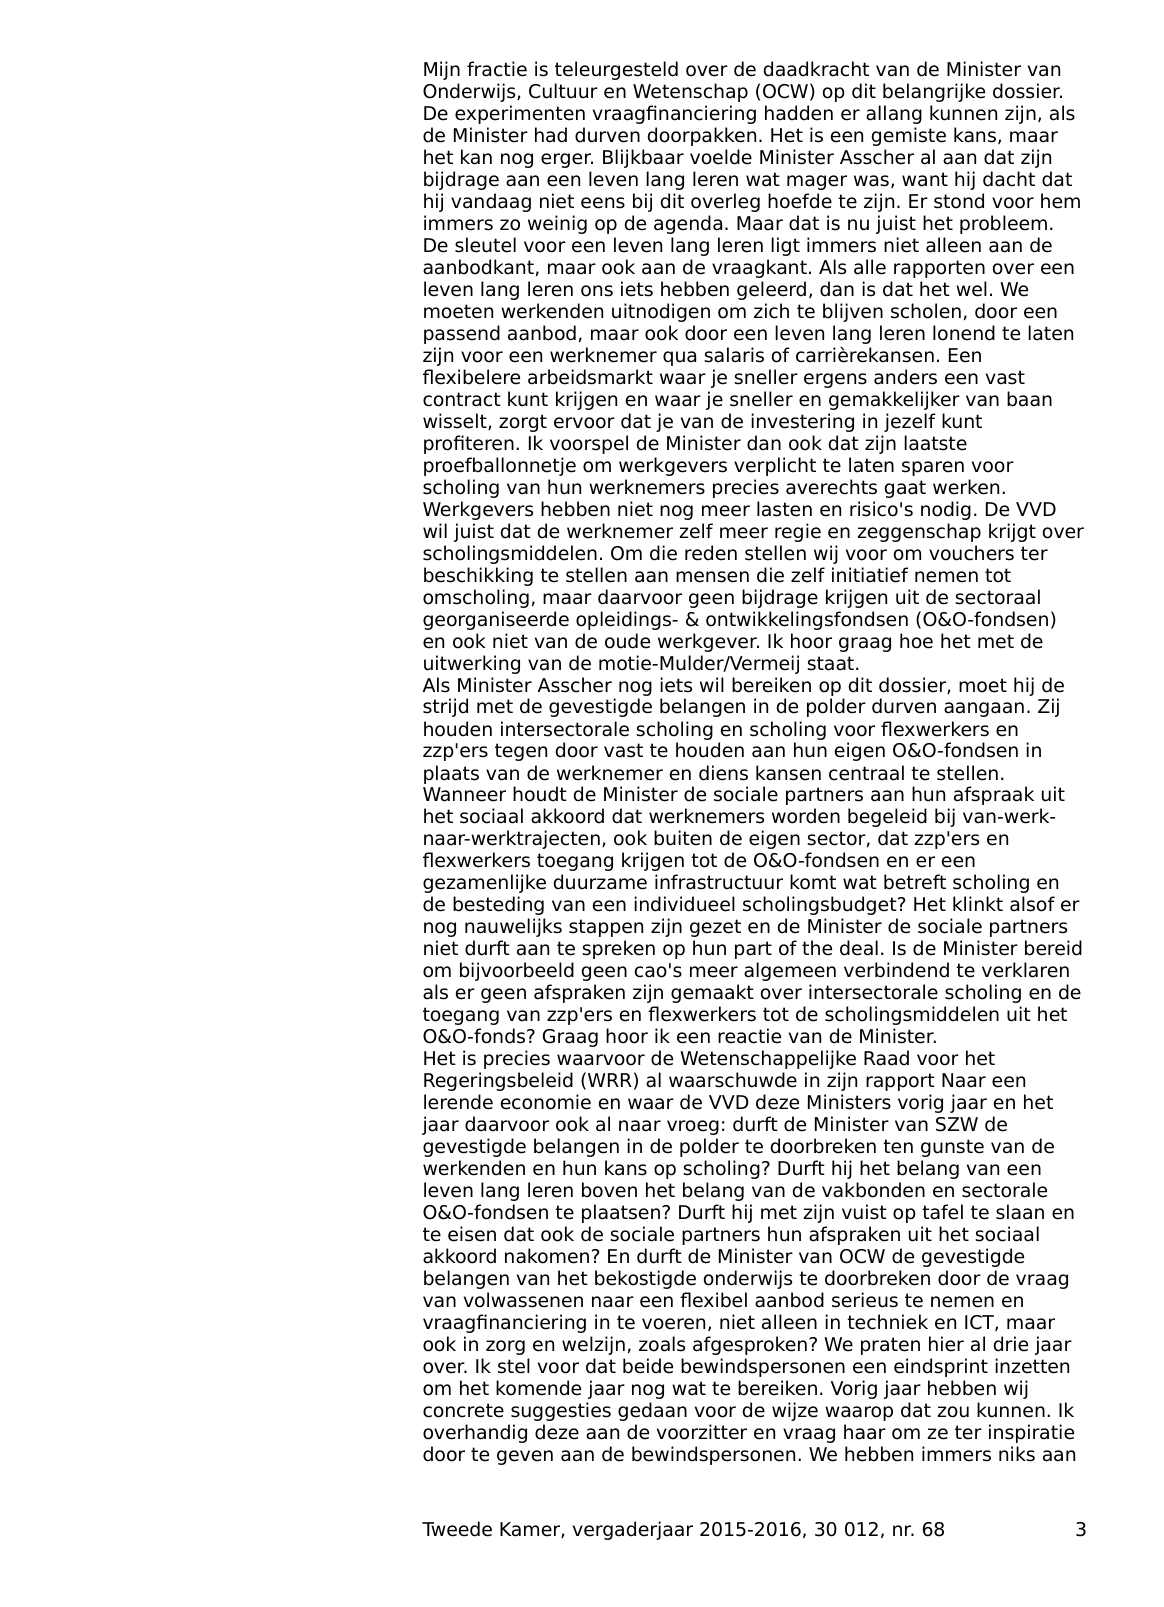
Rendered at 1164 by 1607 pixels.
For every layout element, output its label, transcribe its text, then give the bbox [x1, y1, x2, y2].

text Mijn fractie is teleurgesteld over de daadkracht van de Minister van Onderwijs, Cultuur en Wetenschap (OCW) op dit belangrijke dossier. De experimenten vraagfinanciering hadden er allang kunnen zijn, als de Minister had durven doorpakken. Het is een gemiste kans, maar het kan nog erger. Blijkbaar voelde Minister Asscher al aan dat zijn bijdrage aan een leven lang leren wat mager was, want hij dacht dat hij vandaag niet eens bij dit overleg hoefde te zijn. Er stond voor hem immers zo weinig op de agenda. Maar dat is nu juist het probleem. De sleutel voor een leven lang leren ligt immers niet alleen aan de aanbodkant, maar ook aan de vraagkant. Als alle rapporten over een leven lang leren ons iets hebben geleerd, dan is dat het wel. We moeten werkenden uitnodigen om zich te blijven scholen, door een passend aanbod, maar ook door een leven lang leren lonend te laten zijn voor een werknemer qua salaris of carrièrekansen. Een flexibelere arbeidsmarkt waar je sneller ergens anders een vast contract kunt krijgen en waar je sneller en gemakkelijker van baan wisselt, zorgt ervoor dat je van de investering in jezelf kunt profiteren. Ik voorspel de Minister dan ook dat zijn laatste proefballonnetje om werkgevers verplicht te laten sparen voor scholing van hun werknemers precies averechts gaat werken. Werkgevers hebben niet nog meer lasten en risico's nodig. De VVD wil juist dat de werknemer zelf meer regie en zeggenschap krijgt over scholingsmiddelen. Om die reden stellen wij voor om vouchers ter beschikking te stellen aan mensen die zelf initiatief nemen tot omscholing, maar daarvoor geen bijdrage krijgen uit de sectoraal georganiseerde opleidings- & ontwikkelingsfondsen (O&O-fondsen) en ook niet van de oude werkgever. Ik hoor graag hoe het met de uitwerking van de motie-Mulder/Vermeij staat. [422, 59, 1087, 674]
text Het is precies waarvoor de Wetenschappelijke Raad voor het Regeringsbeleid (WRR) al waarschuwde in zijn rapport Naar een lerende economie en waar de VVD deze Ministers vorig jaar en het jaar daarvoor ook al naar vroeg: durft de Minister van SZW de gevestigde belangen in de polder te doorbreken ten gunste van de werkenden en hun kans op scholing? Durft hij het belang van een leven lang leren boven het belang van de vakbonden en sectorale O&O-fondsen te plaatsen? Durft hij met zijn vuist op tafel te slaan en te eisen dat ook de sociale partners hun afspraken uit het sociaal akkoord nakomen? En durft de Minister van OCW de gevestigde belangen van het bekostigde onderwijs te doorbreken door de vraag van volwassenen naar een flexibel aanbod serieus te nemen en vraagfinanciering in te voeren, niet alleen in techniek en ICT, maar ook in zorg en welzijn, zoals afgesproken? We praten hier al drie jaar over. Ik stel voor dat beide bewindspersonen een eindsprint inzetten om het komende jaar nog wat te bereiken. Vorig jaar hebben wij concrete suggesties gedaan voor de wijze waarop dat zou kunnen. Ik overhandig deze aan de voorzitter en vraag haar om ze ter inspiratie door te geven aan de bewindspersonen. We hebben immers niks aan [422, 1048, 1087, 1466]
text Als Minister Asscher nog iets wil bereiken op dit dossier, moet hij de strijd met de gevestigde belangen in de polder durven aangaan. Zij houden intersectorale scholing en scholing voor flexwerkers en zzp'ers tegen door vast te houden aan hun eigen O&O-fondsen in plaats van de werknemer en diens kansen centraal te stellen. Wanneer houdt de Minister de sociale partners aan hun afspraak uit het sociaal akkoord dat werknemers worden begeleid bij van-werk-naar-werktrajecten, ook buiten de eigen sector, dat zzp'ers en flexwerkers toegang krijgen tot de O&O-fondsen en er een gezamenlijke duurzame infrastructuur komt wat betreft scholing en de besteding van een individueel scholingsbudget? Het klinkt alsof er nog nauwelijks stappen zijn gezet en de Minister de sociale partners niet durft aan te spreken op hun part of the deal. Is de Minister bereid om bijvoorbeeld geen cao's meer algemeen verbindend te verklaren als er geen afspraken zijn gemaakt over intersectorale scholing en de toegang van zzp'ers en flexwerkers tot de scholingsmiddelen uit het O&O-fonds? Graag hoor ik een reactie van de Minister. [422, 674, 1087, 1048]
